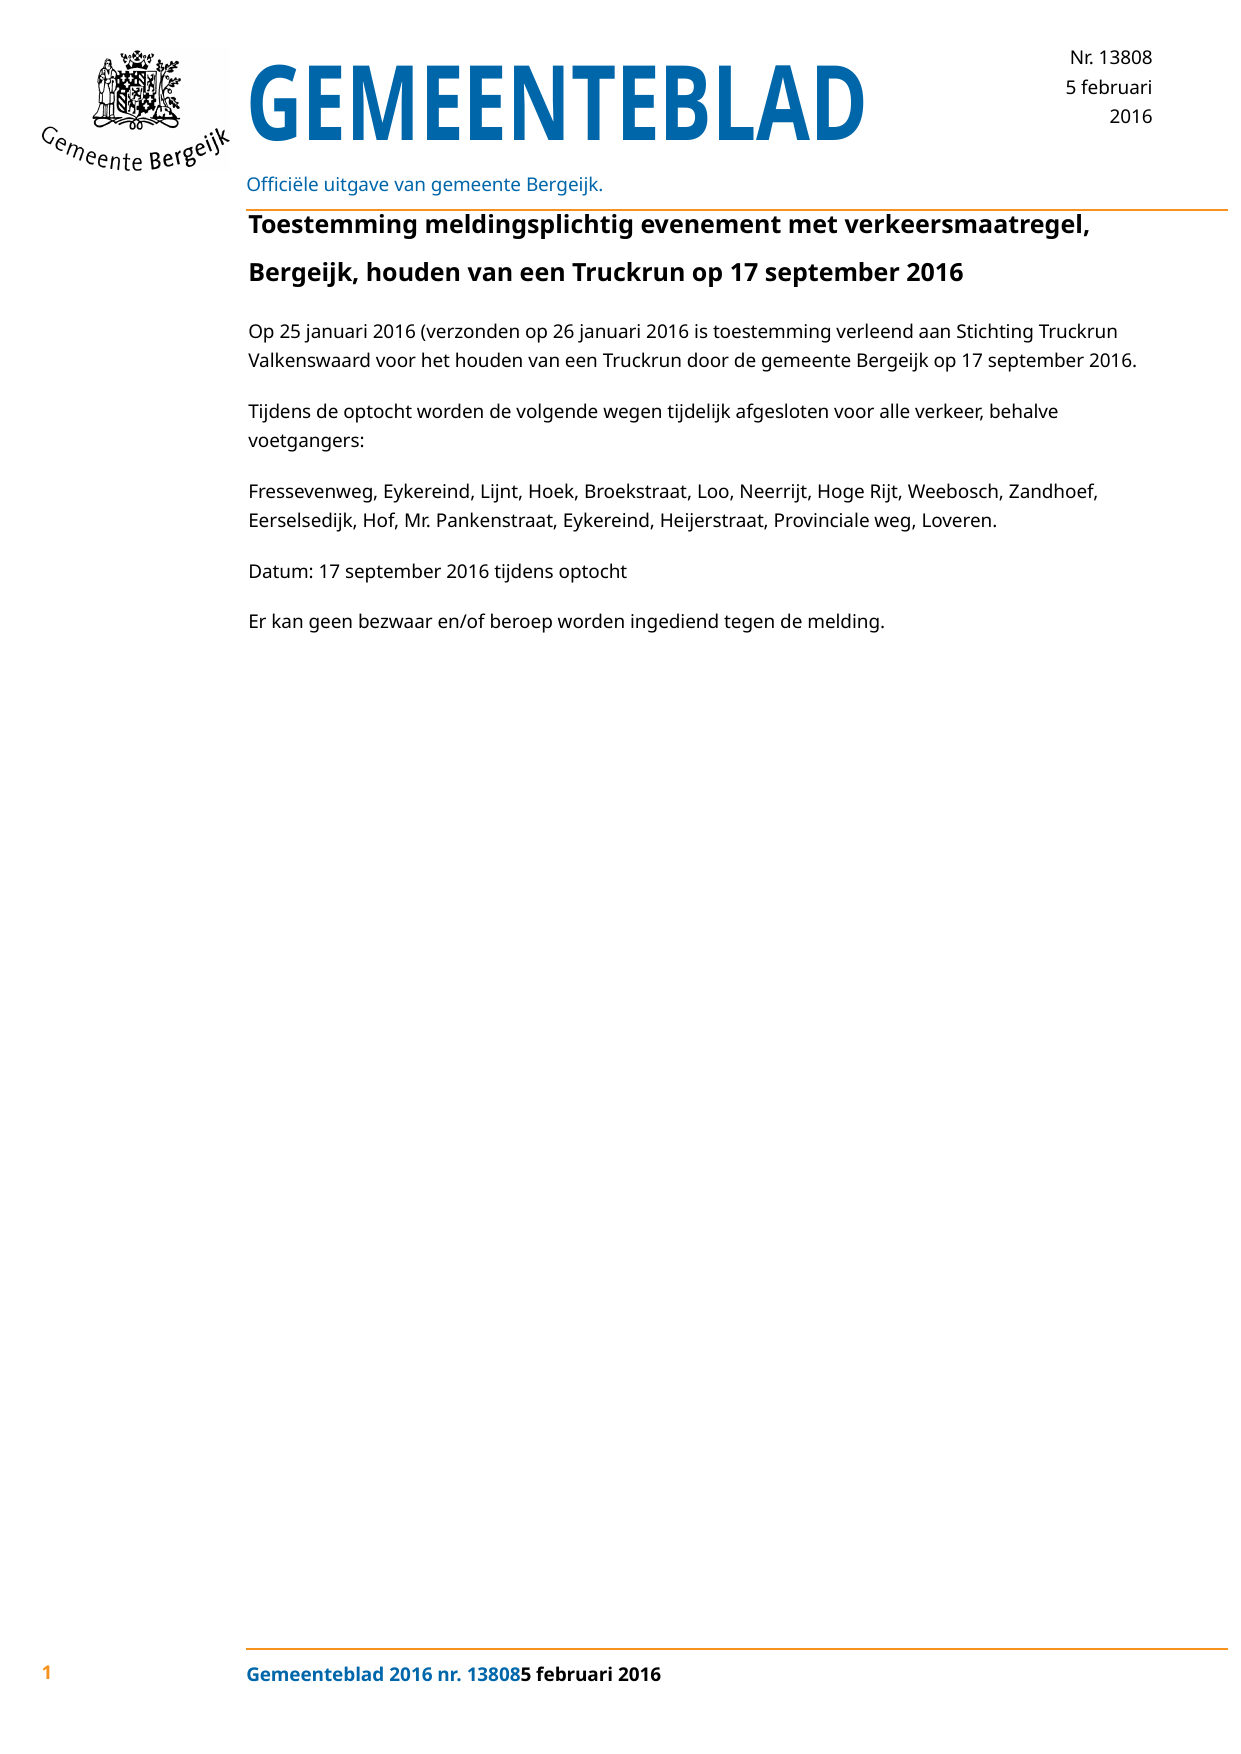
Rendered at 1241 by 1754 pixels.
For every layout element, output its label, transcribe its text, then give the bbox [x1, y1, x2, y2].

text Op 25 januari 2016 (verzonden op 26 januari 2016 is toestemming verleend aan Stichting Truckrun Valkenswaard voor het houden van een Truckrun door de gemeente Bergeijk op 17 september 2016. [248, 318, 1152, 373]
text Fressevenweg, Eykereind, Lijnt, Hoek, Broekstraat, Loo, Neerrijt, Hoge Rijt, Weebosch, Zandhoef, Eerselsedijk, Hof, Mr. Pankenstraat, Eykereind, Heijerstraat, Provinciale weg, Loveren. [248, 478, 1152, 533]
picture [41, 47, 231, 172]
text Datum: 17 september 2016 tijdens optocht [248, 558, 1152, 584]
text Tijdens de optocht worden de volgende wegen tijdelijk afgesloten voor alle verkeer, behalve voetgangers: [248, 398, 1152, 453]
text Toestemming meldingsplichtig evenement met verkeersmaatregel, Bergeijk, houden van een Truckrun op 17 september 2016 [248, 211, 1152, 288]
text Er kan geen bezwaar en/of beroep worden ingediend tegen de melding. [248, 608, 1152, 634]
